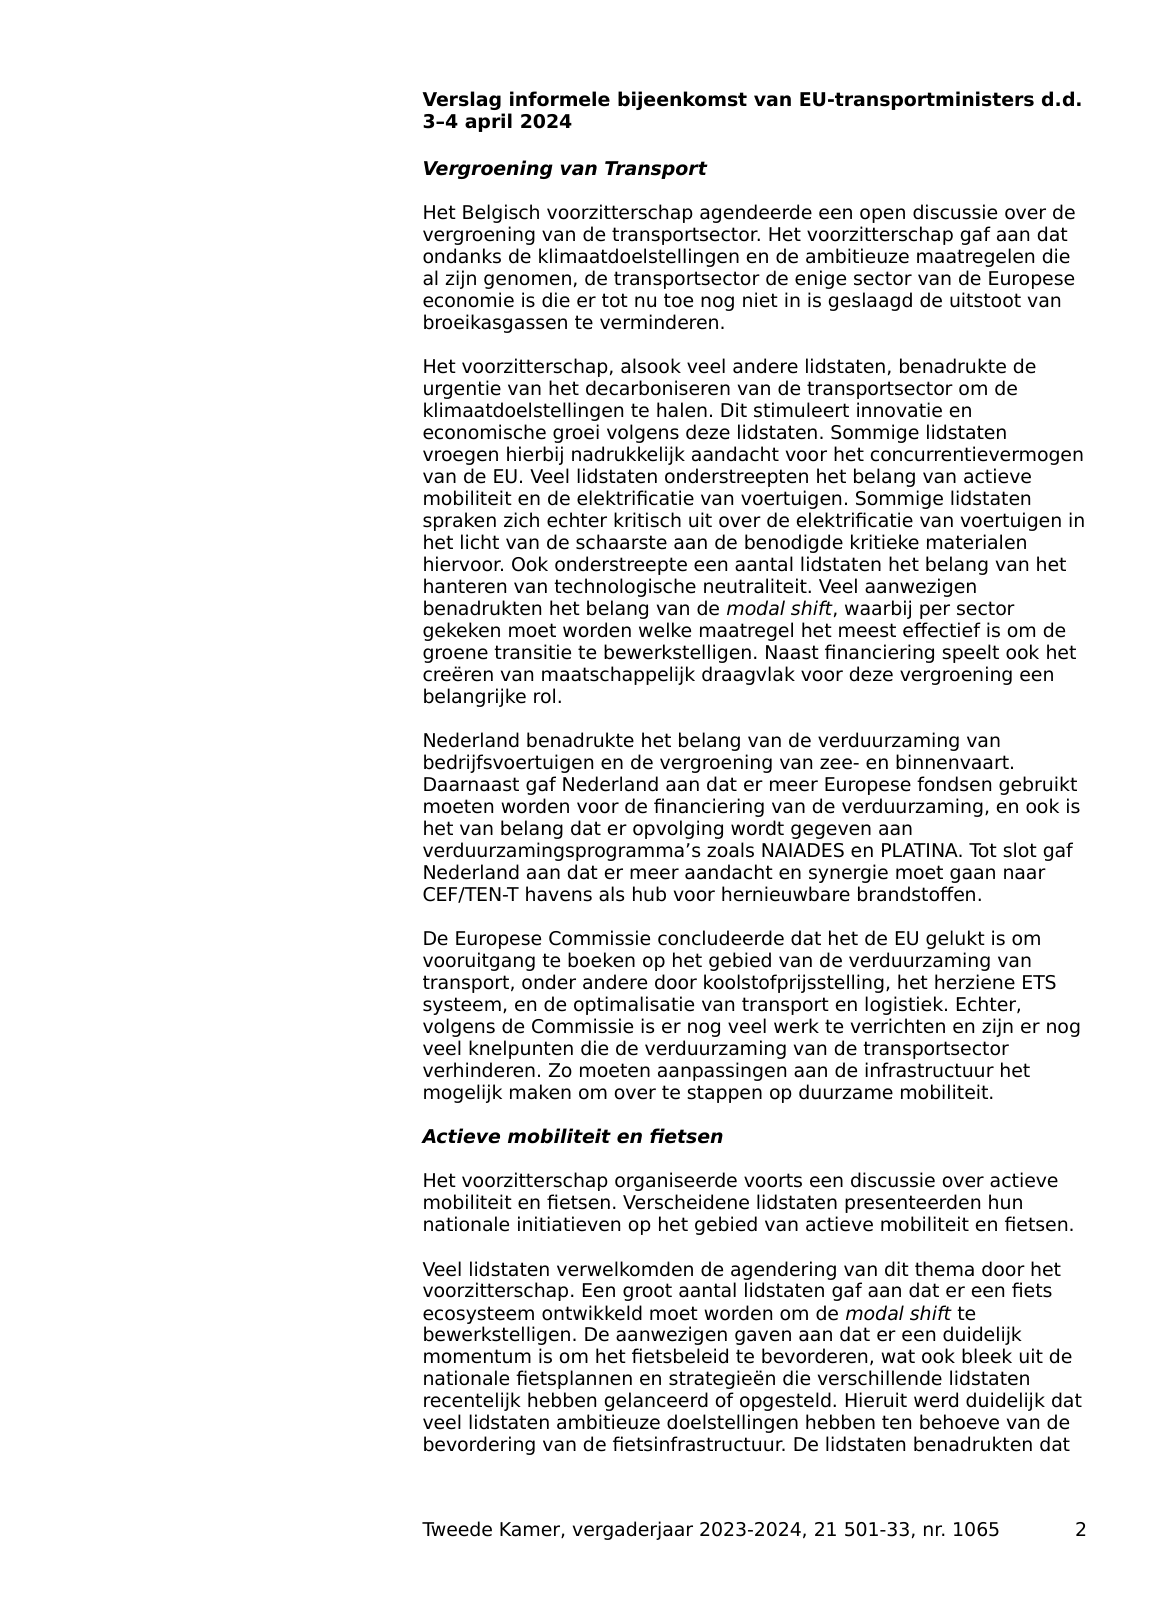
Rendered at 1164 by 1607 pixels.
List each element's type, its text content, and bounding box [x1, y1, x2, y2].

text Het voorzitterschap, alsook veel andere lidstaten, benadrukte de urgentie van het decarboniseren van de transportsector om de klimaatdoelstellingen te halen. Dit stimuleert innovatie en economische groei volgens deze lidstaten. Sommige lidstaten vroegen hierbij nadrukkelijk aandacht voor het concurrentievermogen van de EU. Veel lidstaten onderstreepten het belang van actieve mobiliteit en de elektrificatie van voertuigen. Sommige lidstaten spraken zich echter kritisch uit over de elektrificatie van voertuigen in het licht van de schaarste aan de benodigde kritieke materialen hiervoor. Ook onderstreepte een aantal lidstaten het belang van het hanteren van technologische neutraliteit. Veel aanwezigen benadrukten het belang van de modal shift, waarbij per sector gekeken moet worden welke maatregel het meest effectief is om de groene transitie te bewerkstelligen. Naast financiering speelt ook het creëren van maatschappelijk draagvlak voor deze vergroening een belangrijke rol. [422, 356, 1087, 708]
subtitle Actieve mobiliteit en fietsen [422, 1126, 1087, 1148]
text De Europese Commissie concludeerde dat het de EU gelukt is om vooruitgang te boeken op het gebied van de verduurzaming van transport, onder andere door koolstofprijsstelling, het herziene ETS systeem, en de optimalisatie van transport en logistiek. Echter, volgens de Commissie is er nog veel werk te verrichten en zijn er nog veel knelpunten die de verduurzaming van de transportsector verhinderen. Zo moeten aanpassingen aan de infrastructuur het mogelijk maken om over te stappen op duurzame mobiliteit. [422, 928, 1087, 1104]
text Veel lidstaten verwelkomden de agendering van dit thema door het voorzitterschap. Een groot aantal lidstaten gaf aan dat er een fiets ecosysteem ontwikkeld moet worden om de modal shift te bewerkstelligen. De aanwezigen gaven aan dat er een duidelijk momentum is om het fietsbeleid te bevorderen, wat ook bleek uit de nationale fietsplannen en strategieën die verschillende lidstaten recentelijk hebben gelanceerd of opgesteld. Hieruit werd duidelijk dat veel lidstaten ambitieuze doelstellingen hebben ten behoeve van de bevordering van de fietsinfrastructuur. De lidstaten benadrukten dat [422, 1258, 1087, 1456]
subtitle Verslag informele bijeenkomst van EU-transportministers d.d. 3–4 april 2024 [422, 89, 1087, 133]
text Het Belgisch voorzitterschap agendeerde een open discussie over de vergroening van de transportsector. Het voorzitterschap gaf aan dat ondanks de klimaatdoelstellingen en de ambitieuze maatregelen die al zijn genomen, de transportsector de enige sector van de Europese economie is die er tot nu toe nog niet in is geslaagd de uitstoot van broeikasgassen te verminderen. [422, 202, 1087, 334]
text Het voorzitterschap organiseerde voorts een discussie over actieve mobiliteit en fietsen. Verscheidene lidstaten presenteerden hun nationale initiatieven op het gebied van actieve mobiliteit en fietsen. [422, 1170, 1087, 1236]
text Nederland benadrukte het belang van de verduurzaming van bedrijfsvoertuigen en de vergroening van zee- en binnenvaart. Daarnaast gaf Nederland aan dat er meer Europese fondsen gebruikt moeten worden voor de financiering van de verduurzaming, en ook is het van belang dat er opvolging wordt gegeven aan verduurzamingsprogramma’s zoals NAIADES en PLATINA. Tot slot gaf Nederland aan dat er meer aandacht en synergie moet gaan naar CEF/TEN-T havens als hub voor hernieuwbare brandstoffen. [422, 730, 1087, 906]
subtitle Vergroening van Transport [422, 158, 1087, 180]
